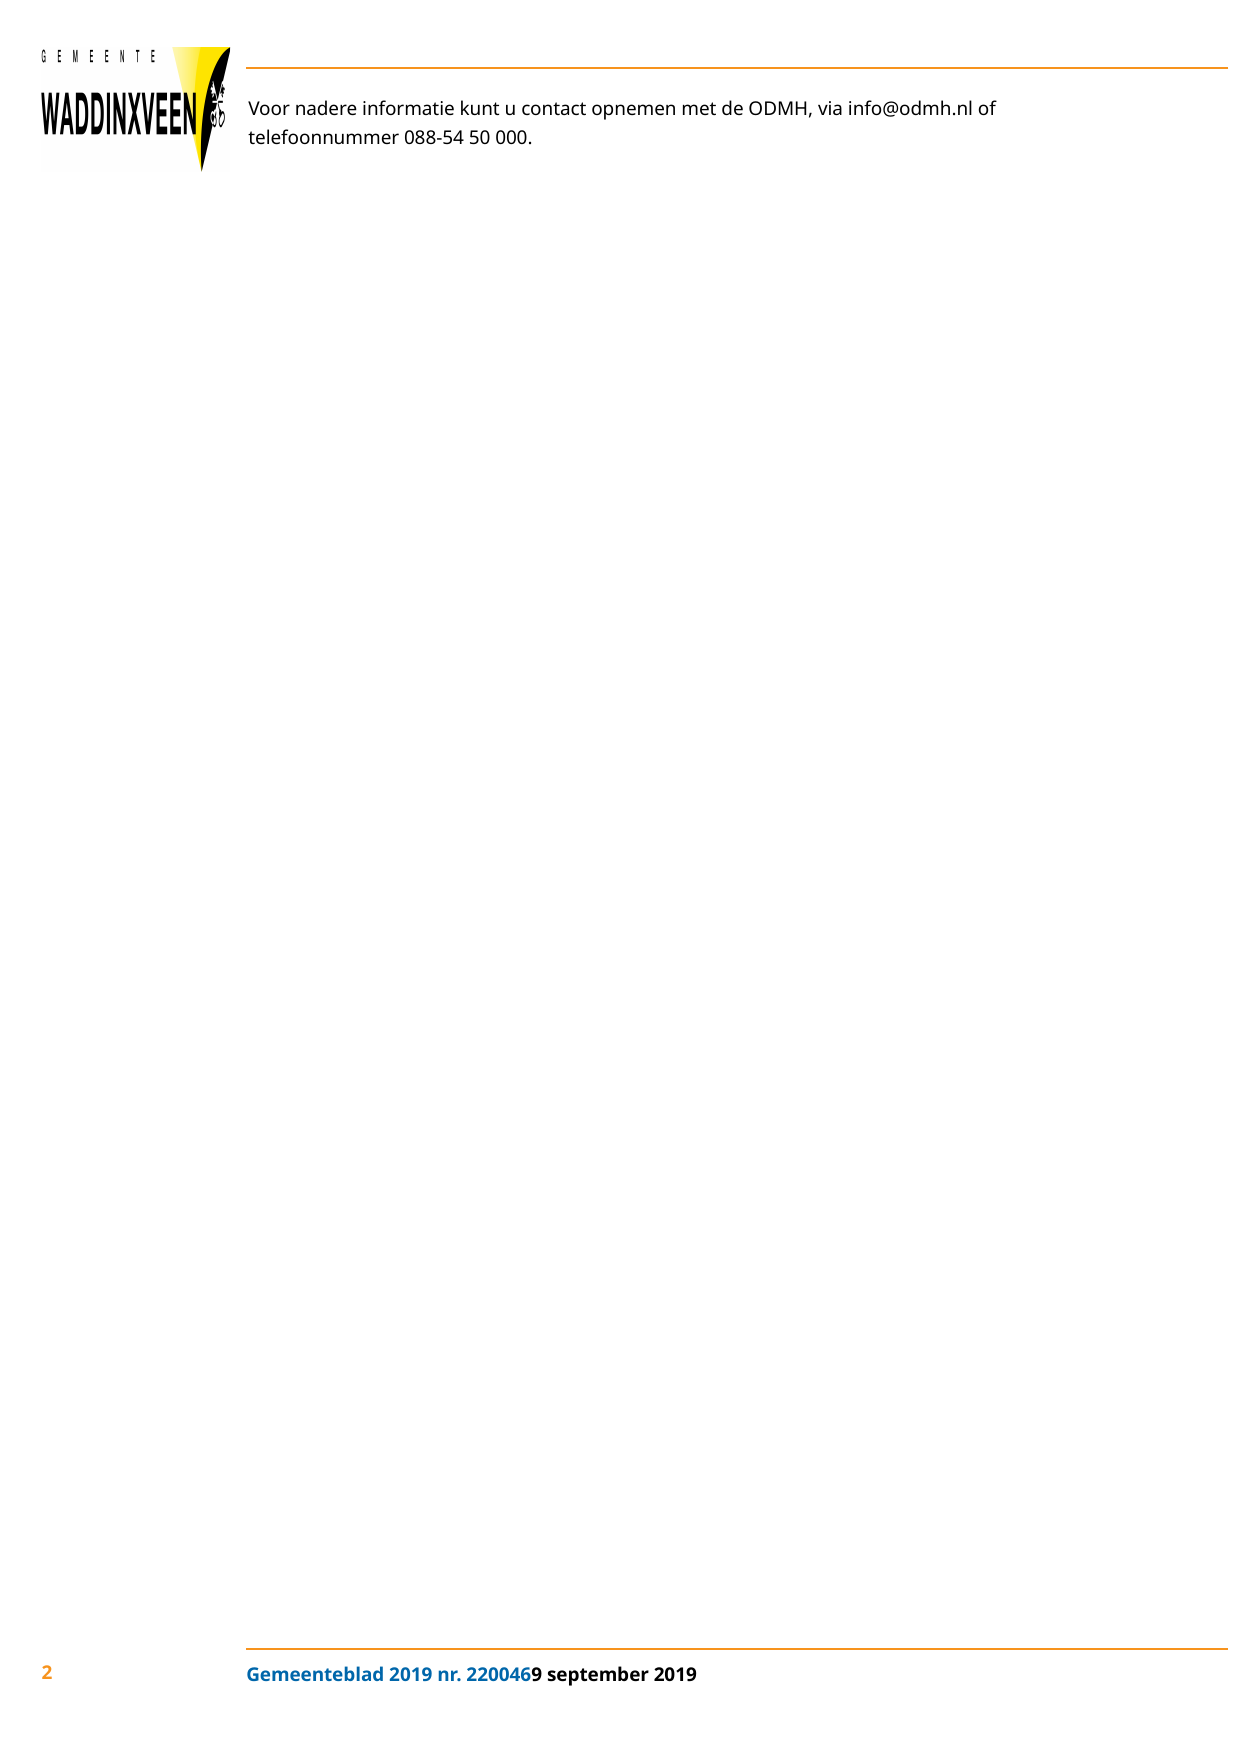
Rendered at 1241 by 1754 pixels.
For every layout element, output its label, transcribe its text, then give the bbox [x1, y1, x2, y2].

text Voor nadere informatie kunt u contact opnemen met de ODMH, via info@odmh.nl of telefoonnummer 088-54 50 000. [248, 95, 1152, 150]
picture [41, 47, 231, 172]
